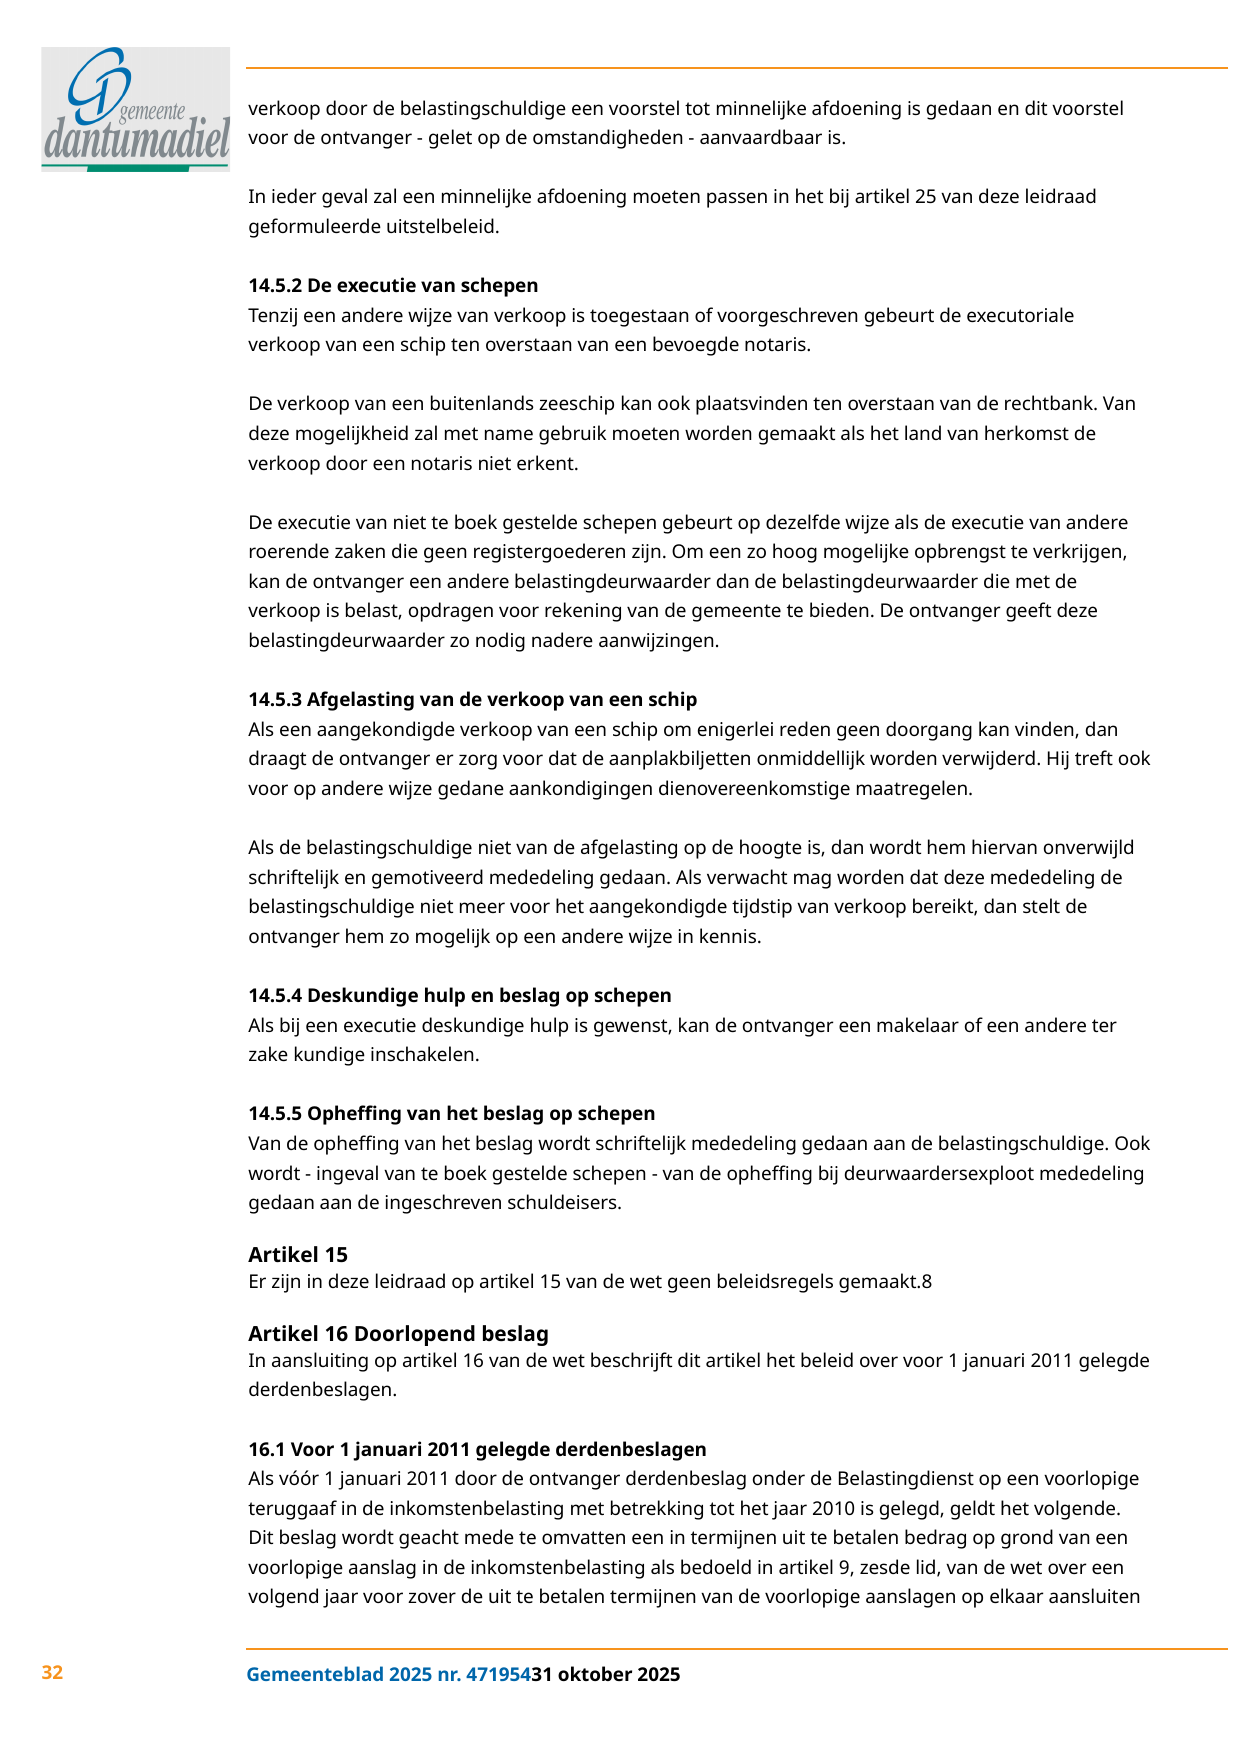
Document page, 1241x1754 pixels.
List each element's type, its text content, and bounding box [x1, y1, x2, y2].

text Artikel 16 Doorlopend beslag [248, 1319, 1152, 1347]
text verkoop door de belastingschuldige een voorstel tot minnelijke afdoening is gedaan en dit voorstel voor de ontvanger - gelet op de omstandigheden - aanvaardbaar is. [248, 95, 1152, 150]
text 16.1 Voor 1 januari 2011 gelegde derdenbeslagen [248, 1436, 1152, 1462]
text De executie van niet te boek gestelde schepen gebeurt op dezelfde wijze als de executie van andere roerende zaken die geen registergoederen zijn. Om een zo hoog mogelijke opbrengst te verkrijgen, kan de ontvanger een andere belastingdeurwaarder dan de belastingdeurwaarder die met de verkoop is belast, opdragen voor rekening van de gemeente te bieden. De ontvanger geeft deze belastingdeurwaarder zo nodig nadere aanwijzingen. [248, 509, 1152, 653]
text Van de opheffing van het beslag wordt schriftelijk mededeling gedaan aan de belastingschuldige. Ook wordt - ingeval van te boek gestelde schepen - van de opheffing bij deurwaardersexploot mededeling gedaan aan de ingeschreven schuldeisers. [248, 1130, 1152, 1215]
text 14.5.3 Afgelasting van de verkoop van een schip [248, 686, 1152, 712]
text 14.5.5 Opheffing van het beslag op schepen [248, 1101, 1152, 1126]
text 14.5.4 Deskundige hulp en beslag op schepen [248, 982, 1152, 1008]
picture [41, 47, 231, 172]
text 14.5.2 De executie van schepen [248, 272, 1152, 298]
text Als bij een executie deskundige hulp is gewenst, kan de ontvanger een makelaar of een andere ter zake kundige inschakelen. [248, 1012, 1152, 1067]
text In aansluiting op artikel 16 van de wet beschrijft dit artikel het beleid over voor 1 januari 2011 gelegde derdenbeslagen. [248, 1347, 1152, 1402]
text Als vóór 1 januari 2011 door de ontvanger derdenbeslag onder de Belastingdienst op een voorlopige teruggaaf in de inkomstenbelasting met betrekking tot het jaar 2010 is gelegd, geldt het volgende. Dit beslag wordt geacht mede te omvatten een in termijnen uit te betalen bedrag op grond van een voorlopige aanslag in de inkomstenbelasting als bedoeld in artikel 9, zesde lid, van de wet over een volgend jaar voor zover de uit te betalen termijnen van de voorlopige aanslagen op elkaar aansluiten [248, 1465, 1152, 1609]
text Als de belastingschuldige niet van de afgelasting op de hoogte is, dan wordt hem hiervan onverwijld schriftelijk en gemotiveerd mededeling gedaan. Als verwacht mag worden dat deze mededeling de belastingschuldige niet meer voor het aangekondigde tijdstip van verkoop bereikt, dan stelt de ontvanger hem zo mogelijk op een andere wijze in kennis. [248, 834, 1152, 949]
text Als een aangekondigde verkoop van een schip om enigerlei reden geen doorgang kan vinden, dan draagt de ontvanger er zorg voor dat de aanplakbiljetten onmiddellijk worden verwijderd. Hij treft ook voor op andere wijze gedane aankondigingen dienovereenkomstige maatregelen. [248, 716, 1152, 801]
text De verkoop van een buitenlands zeeschip kan ook plaatsvinden ten overstaan van de rechtbank. Van deze mogelijkheid zal met name gebruik moeten worden gemaakt als het land van herkomst de verkoop door een notaris niet erkent. [248, 391, 1152, 476]
text Er zijn in deze leidraad op artikel 15 van de wet geen beleidsregels gemaakt.8 [248, 1268, 1152, 1294]
text Artikel 15 [248, 1240, 1152, 1268]
text Tenzij een andere wijze van verkoop is toegestaan of voorgeschreven gebeurt de executoriale verkoop van een schip ten overstaan van een bevoegde notaris. [248, 302, 1152, 357]
text In ieder geval zal een minnelijke afdoening moeten passen in het bij artikel 25 van deze leidraad geformuleerde uitstelbeleid. [248, 183, 1152, 239]
